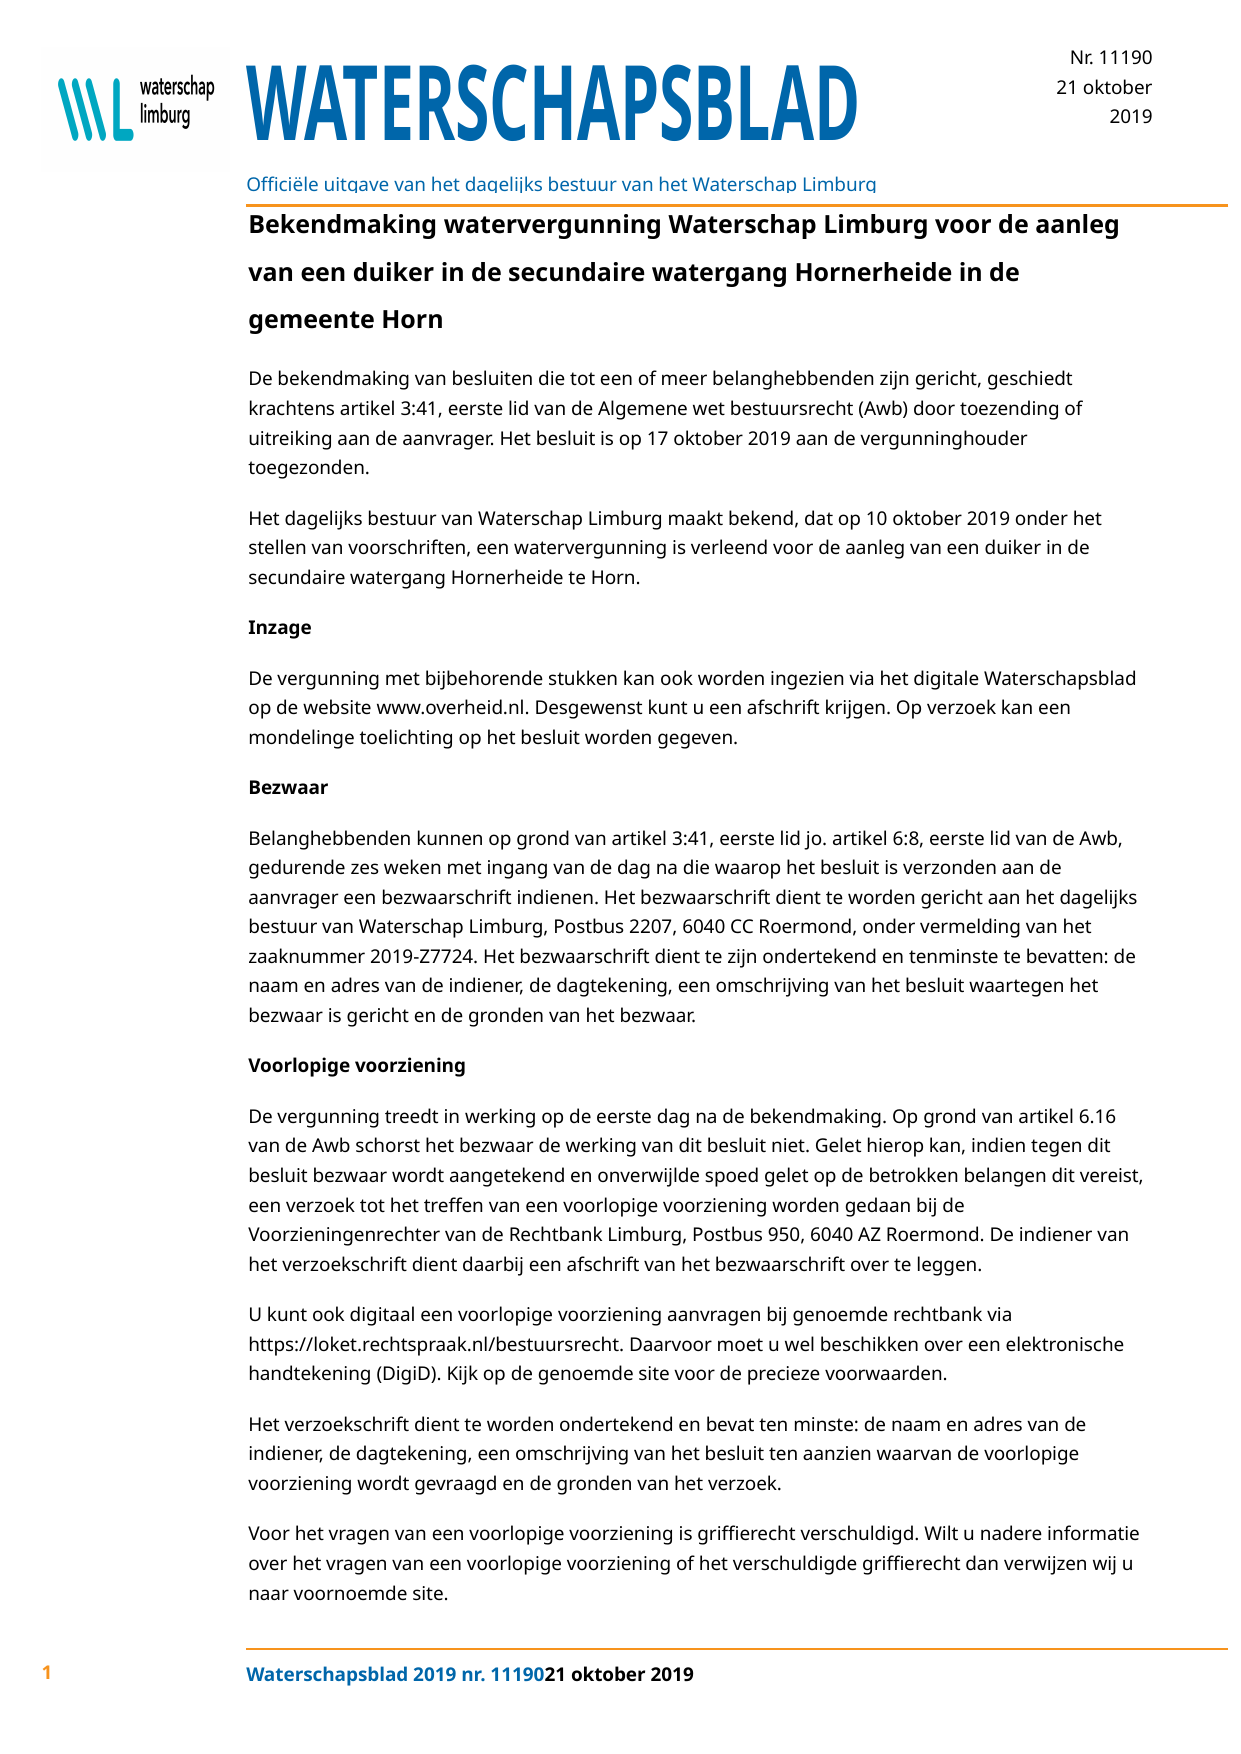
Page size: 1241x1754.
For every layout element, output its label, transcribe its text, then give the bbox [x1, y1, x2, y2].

text Het dagelijks bestuur van Waterschap Limburg maakt bekend, dat op 10 oktober 2019 onder het stellen van voorschriften, een watervergunning is verleend voor de aanleg van een duiker in de secundaire watergang Hornerheide te Horn. [248, 505, 1152, 589]
text Voorlopige voorziening [248, 1053, 1152, 1078]
text Inzage [248, 614, 1152, 640]
text Voor het vragen van een voorlopige voorziening is griffierecht verschuldigd. Wilt u nadere informatie over het vragen van een voorlopige voorziening of het verschuldigde griffierecht dan verwijzen wij u naar voornoemde site. [248, 1521, 1152, 1605]
text De vergunning met bijbehorende stukken kan ook worden ingezien via het digitale Waterschapsblad op de website www.overheid.nl. Desgewenst kunt u een afschrift krijgen. Op verzoek kan een mondelinge toelichting op het besluit worden gegeven. [248, 665, 1152, 749]
text De bekendmaking van besluiten die tot een of meer belanghebbenden zijn gericht, geschiedt krachtens artikel 3:41, eerste lid van de Algemene wet bestuursrecht (Awb) door toezending of uitreiking aan de aanvrager. Het besluit is op 17 oktober 2019 aan de vergunninghouder toegezonden. [248, 366, 1152, 480]
text Bekendmaking watervergunning Waterschap Limburg voor de aanleg van een duiker in de secundaire watergang Hornerheide in de gemeente Horn [248, 207, 1152, 336]
picture [41, 47, 231, 172]
text Bezwaar [248, 774, 1152, 800]
text Het verzoekschrift dient te worden ondertekend en bevat ten minste: de naam en adres van de indiener, de dagtekening, een omschrijving van het besluit ten aanzien waarvan de voorlopige voorziening wordt gevraagd en de gronden van het verzoek. [248, 1411, 1152, 1496]
text Belanghebbenden kunnen op grond van artikel 3:41, eerste lid jo. artikel 6:8, eerste lid van de Awb, gedurende zes weken met ingang van de dag na die waarop het besluit is verzonden aan de aanvrager een bezwaarschrift indienen. Het bezwaarschrift dient te worden gericht aan het dagelijks bestuur van Waterschap Limburg, Postbus 2207, 6040 CC Roermond, onder vermelding van het zaaknummer 2019-Z7724. Het bezwaarschrift dient te zijn ondertekend en tenminste te bevatten: de naam en adres van de indiener, de dagtekening, een omschrijving van het besluit waartegen het bezwaar is gericht en de gronden van het bezwaar. [248, 825, 1152, 1028]
text De vergunning treedt in werking op de eerste dag na de bekendmaking. Op grond van artikel 6.16 van de Awb schorst het bezwaar de werking van dit besluit niet. Gelet hierop kan, indien tegen dit besluit bezwaar wordt aangetekend en onverwijlde spoed gelet op de betrokken belangen dit vereist, een verzoek tot het treffen van een voorlopige voorziening worden gedaan bij de Voorzieningenrechter van de Rechtbank Limburg, Postbus 950, 6040 AZ Roermond. De indiener van het verzoekschrift dient daarbij een afschrift van het bezwaarschrift over te leggen. [248, 1103, 1152, 1277]
text U kunt ook digitaal een voorlopige voorziening aanvragen bij genoemde rechtbank via https://loket.rechtspraak.nl/bestuursrecht. Daarvoor moet u wel beschikken over een elektronische handtekening (DigiD). Kijk op de genoemde site voor de precieze voorwaarden. [248, 1301, 1152, 1386]
